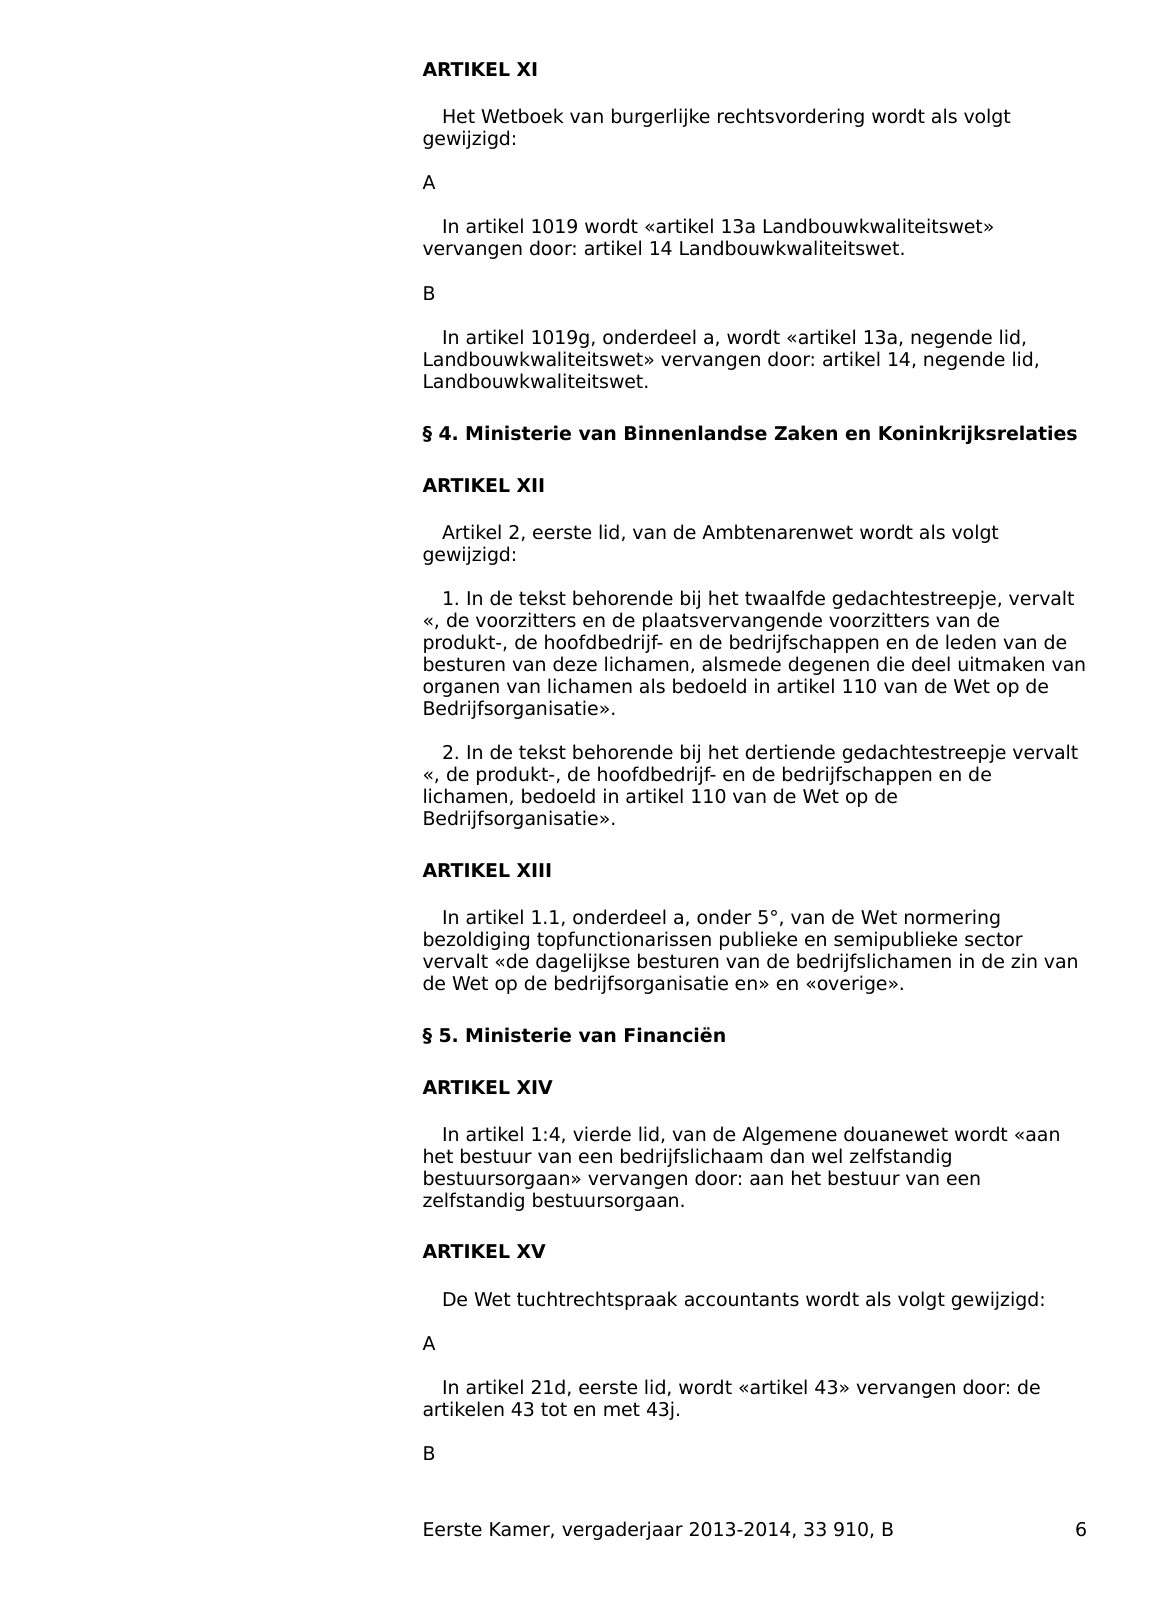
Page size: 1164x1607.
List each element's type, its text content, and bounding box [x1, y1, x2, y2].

subtitle ARTIKEL XI [422, 59, 1087, 81]
subtitle § 4. Ministerie van Binnenlandse Zaken en Koninkrijksrelaties [422, 423, 1087, 444]
text In artikel 1:4, vierde lid, van de Algemene douanewet wordt «aan het bestuur van een bedrijfslichaam dan wel zelfstandig bestuursorgaan» vervangen door: aan het bestuur van een zelfstandig bestuursorgaan. [422, 1123, 1087, 1211]
text B [422, 1443, 1087, 1465]
subtitle ARTIKEL XV [422, 1241, 1087, 1263]
text In artikel 1019 wordt «artikel 13a Landbouwkwaliteitswet» vervangen door: artikel 14 Landbouwkwaliteitswet. [422, 216, 1087, 260]
text De Wet tuchtrechtspraak accountants wordt als volgt gewijzigd: [422, 1288, 1087, 1310]
text 2. In de tekst behorende bij het dertiende gedachtestreepje vervalt «, de produkt-, de hoofdbedrijf- en de bedrijfschappen en de lichamen, bedoeld in artikel 110 van de Wet op de Bedrijfsorganisatie». [422, 742, 1087, 830]
text In artikel 1019g, onderdeel a, wordt «artikel 13a, negende lid, Landbouwkwaliteitswet» vervangen door: artikel 14, negende lid, Landbouwkwaliteitswet. [422, 327, 1087, 393]
text 1. In de tekst behorende bij het twaalfde gedachtestreepje, vervalt «, de voorzitters en de plaatsvervangende voorzitters van de produkt-, de hoofdbedrijf- en de bedrijfschappen en de leden van de besturen van deze lichamen, alsmede degenen die deel uitmaken van organen van lichamen als bedoeld in artikel 110 van de Wet op de Bedrijfsorganisatie». [422, 588, 1087, 719]
text In artikel 21d, eerste lid, wordt «artikel 43» vervangen door: de artikelen 43 tot en met 43j. [422, 1377, 1087, 1421]
text B [422, 282, 1087, 304]
subtitle ARTIKEL XIV [422, 1077, 1087, 1098]
text A [422, 172, 1087, 194]
subtitle ARTIKEL XIII [422, 860, 1087, 882]
text In artikel 1.1, onderdeel a, onder 5°, van de Wet normering bezoldiging topfunctionarissen publieke en semipublieke sector vervalt «de dagelijkse besturen van de bedrijfslichamen in de zin van de Wet op de bedrijfsorganisatie en» en «overige». [422, 907, 1087, 994]
text A [422, 1333, 1087, 1354]
subtitle ARTIKEL XII [422, 474, 1087, 497]
text Het Wetboek van burgerlijke rechtsvordering wordt als volgt gewijzigd: [422, 106, 1087, 150]
text Artikel 2, eerste lid, van de Ambtenarenwet wordt als volgt gewijzigd: [422, 522, 1087, 566]
subtitle § 5. Ministerie van Financiën [422, 1024, 1087, 1047]
